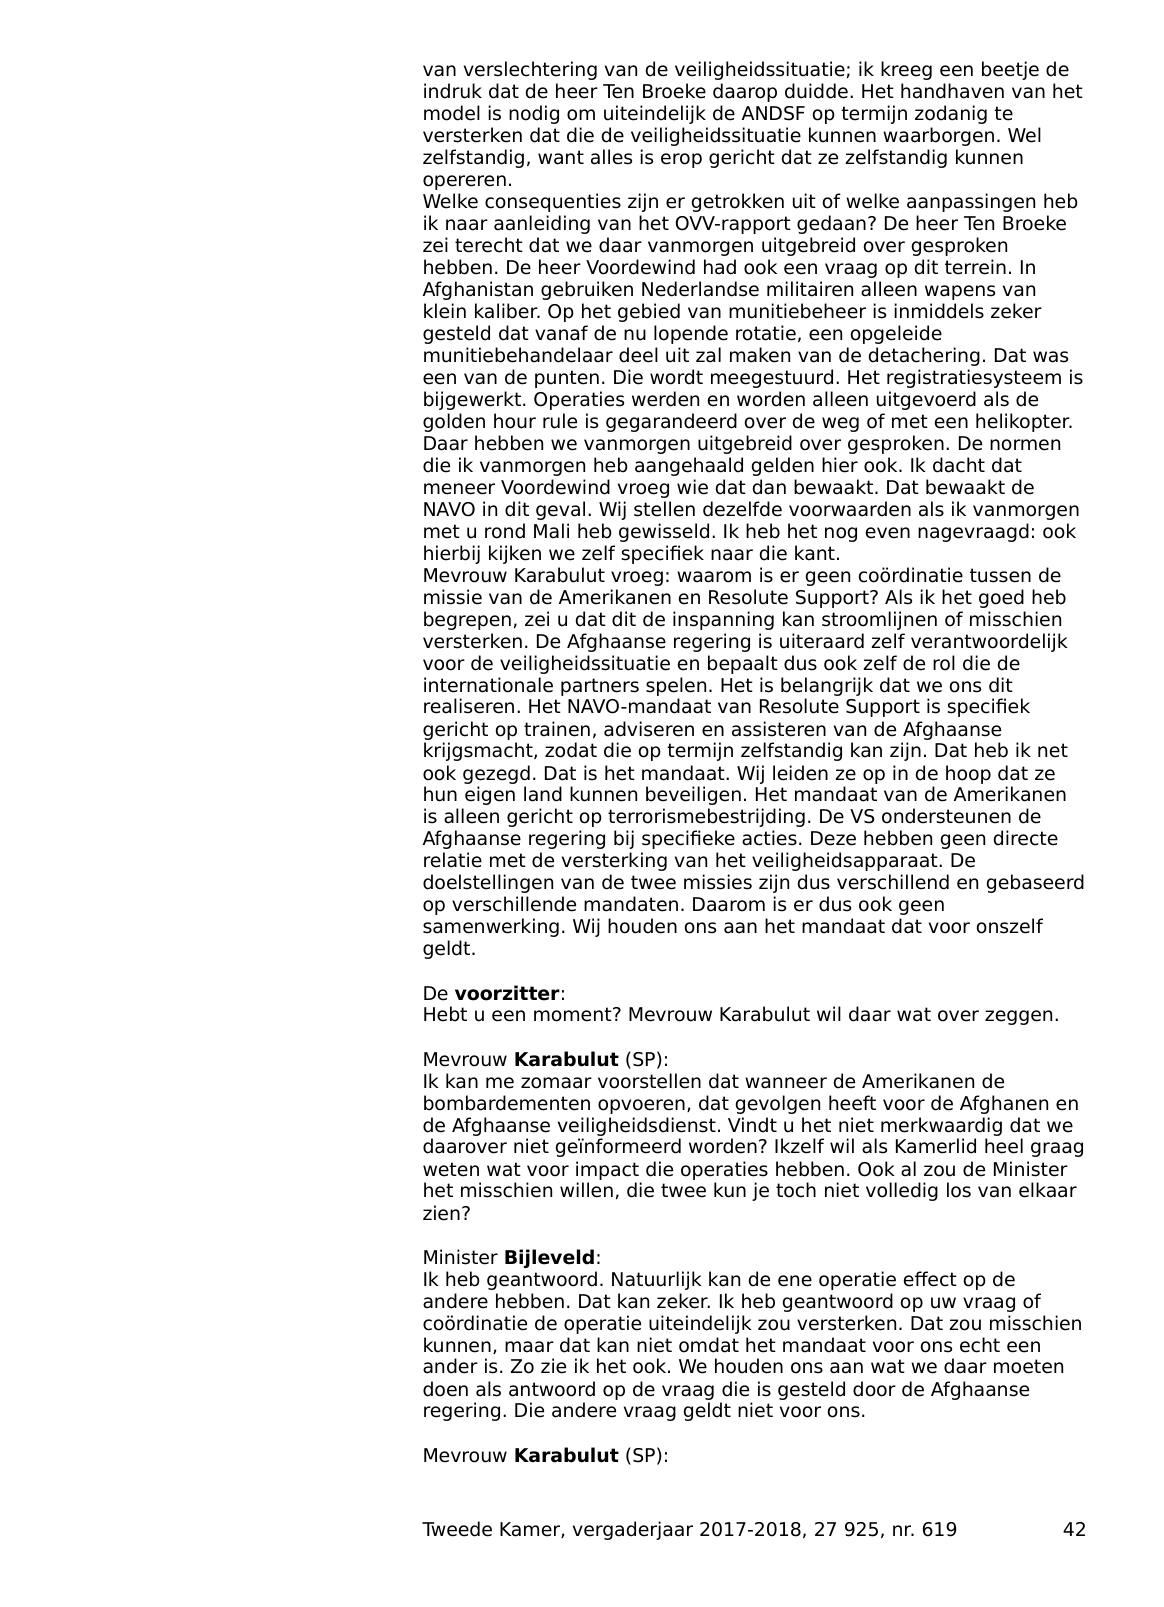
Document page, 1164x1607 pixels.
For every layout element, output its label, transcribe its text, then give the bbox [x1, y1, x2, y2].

text van verslechtering van de veiligheidssituatie; ik kreeg een beetje de indruk dat de heer Ten Broeke daarop duidde. Het handhaven van het model is nodig om uiteindelijk de ANDSF op termijn zodanig te versterken dat die de veiligheidssituatie kunnen waarborgen. Wel zelfstandig, want alles is erop gericht dat ze zelfstandig kunnen opereren. [422, 59, 1087, 191]
text Mevrouw Karabulut (SP): [422, 1444, 1087, 1467]
text Welke consequenties zijn er getrokken uit of welke aanpassingen heb ik naar aanleiding van het OVV-rapport gedaan? De heer Ten Broeke zei terecht dat we daar vanmorgen uitgebreid over gesproken hebben. De heer Voordewind had ook een vraag op dit terrein. In Afghanistan gebruiken Nederlandse militairen alleen wapens van klein kaliber. Op het gebied van munitiebeheer is inmiddels zeker gesteld dat vanaf de nu lopende rotatie, een opgeleide munitiebehandelaar deel uit zal maken van de detachering. Dat was een van de punten. Die wordt meegestuurd. Het registratiesysteem is bijgewerkt. Operaties werden en worden alleen uitgevoerd als de golden hour rule is gegarandeerd over de weg of met een helikopter. Daar hebben we vanmorgen uitgebreid over gesproken. De normen die ik vanmorgen heb aangehaald gelden hier ook. Ik dacht dat meneer Voordewind vroeg wie dat dan bewaakt. Dat bewaakt de NAVO in dit geval. Wij stellen dezelfde voorwaarden als ik vanmorgen met u rond Mali heb gewisseld. Ik heb het nog even nagevraagd: ook hierbij kijken we zelf specifiek naar die kant. [422, 191, 1087, 564]
text Ik heb geantwoord. Natuurlijk kan de ene operatie effect op de andere hebben. Dat kan zeker. Ik heb geantwoord op uw vraag of coördinatie de operatie uiteindelijk zou versterken. Dat zou misschien kunnen, maar dat kan niet omdat het mandaat voor ons echt een ander is. Zo zie ik het ook. We houden ons aan wat we daar moeten doen als antwoord op de vraag die is gesteld door de Afghaanse regering. Die andere vraag geldt niet voor ons. [422, 1268, 1087, 1422]
text Mevrouw Karabulut vroeg: waarom is er geen coördinatie tussen de missie van de Amerikanen en Resolute Support? Als ik het goed heb begrepen, zei u dat dit de inspanning kan stroomlijnen of misschien versterken. De Afghaanse regering is uiteraard zelf verantwoordelijk voor de veiligheidssituatie en bepaalt dus ook zelf de rol die de internationale partners spelen. Het is belangrijk dat we ons dit realiseren. Het NAVO-mandaat van Resolute Support is specifiek gericht op trainen, adviseren en assisteren van de Afghaanse krijgsmacht, zodat die op termijn zelfstandig kan zijn. Dat heb ik net ook gezegd. Dat is het mandaat. Wij leiden ze op in de hoop dat ze hun eigen land kunnen beveiligen. Het mandaat van de Amerikanen is alleen gericht op terrorismebestrijding. De VS ondersteunen de Afghaanse regering bij specifieke acties. Deze hebben geen directe relatie met de versterking van het veiligheidsapparaat. De doelstellingen van de twee missies zijn dus verschillend en gebaseerd op verschillende mandaten. Daarom is er dus ook geen samenwerking. Wij houden ons aan het mandaat dat voor onszelf geldt. [422, 564, 1087, 960]
text Minister Bijleveld: [422, 1247, 1087, 1268]
text Mevrouw Karabulut (SP): [422, 1048, 1087, 1071]
text Ik kan me zomaar voorstellen dat wanneer de Amerikanen de bombardementen opvoeren, dat gevolgen heeft voor de Afghanen en de Afghaanse veiligheidsdienst. Vindt u het niet merkwaardig dat we daarover niet geïnformeerd worden? Ikzelf wil als Kamerlid heel graag weten wat voor impact die operaties hebben. Ook al zou de Minister het misschien willen, die twee kun je toch niet volledig los van elkaar zien? [422, 1071, 1087, 1224]
text De voorzitter: [422, 982, 1087, 1004]
text Hebt u een moment? Mevrouw Karabulut wil daar wat over zeggen. [422, 1004, 1087, 1026]
